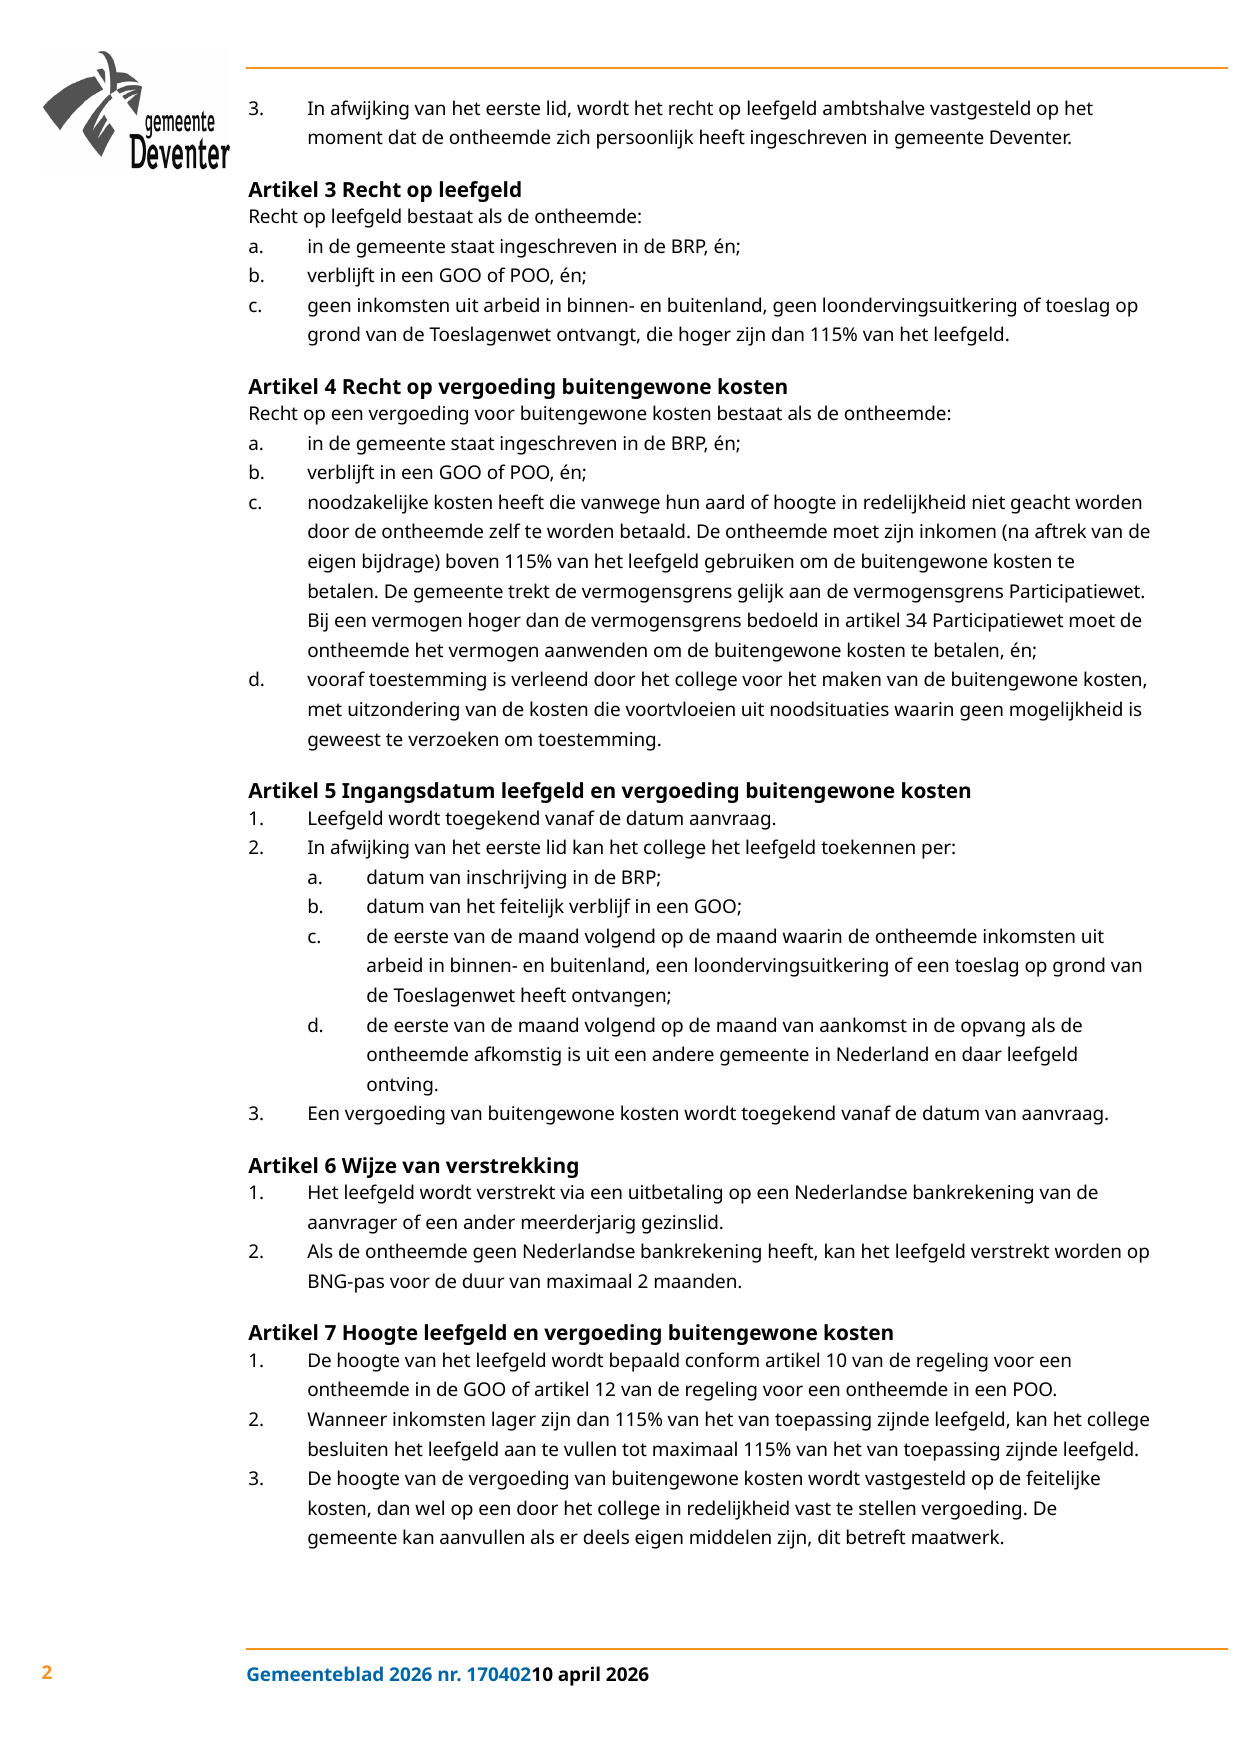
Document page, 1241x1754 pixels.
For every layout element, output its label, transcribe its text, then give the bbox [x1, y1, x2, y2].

text Artikel 6 Wijze van verstrekking [248, 1151, 1152, 1179]
list Wanneer inkomsten lager zijn dan 115% van het van toepassing zijnde leefgeld, kan het college besluiten het leefgeld aan te vullen tot maximaal 115% van het van toepassing zijnde leefgeld. [248, 1406, 1152, 1461]
list De hoogte van de vergoeding van buitengewone kosten wordt vastgesteld op de feitelijke kosten, dan wel op een door het college in redelijkheid vast te stellen vergoeding. De gemeente kan aanvullen als er deels eigen middelen zijn, dit betreft maatwerk. [248, 1465, 1152, 1550]
list verblijft in een GOO of POO, én; [248, 459, 1152, 485]
list de eerste van de maand volgend op de maand van aankomst in de opvang als de ontheemde afkomstig is uit een andere gemeente in Nederland en daar leefgeld ontving. [307, 1012, 1152, 1097]
list datum van inschrijving in de BRP; [307, 864, 1152, 889]
list Een vergoeding van buitengewone kosten wordt toegekend vanaf de datum van aanvraag. [248, 1101, 1152, 1126]
list de eerste van de maand volgend op de maand waarin de ontheemde inkomsten uit arbeid in binnen- en buitenland, een loondervingsuitkering of een toeslag op grond van de Toeslagenwet heeft ontvangen; [307, 923, 1152, 1008]
list In afwijking van het eerste lid, wordt het recht op leefgeld ambtshalve vastgesteld op het moment dat de ontheemde zich persoonlijk heeft ingeschreven in gemeente Deventer. [248, 95, 1152, 150]
list datum van het feitelijk verblijf in een GOO; [307, 893, 1152, 919]
list De hoogte van het leefgeld wordt bepaald conform artikel 10 van de regeling voor een ontheemde in de GOO of artikel 12 van de regeling voor een ontheemde in een POO. [248, 1347, 1152, 1402]
text Artikel 3 Recht op leefgeld [248, 175, 1152, 203]
list Leefgeld wordt toegekend vanaf de datum aanvraag. [248, 805, 1152, 830]
text Artikel 5 Ingangsdatum leefgeld en vergoeding buitengewone kosten [248, 776, 1152, 805]
list in de gemeente staat ingeschreven in de BRP, én; [248, 233, 1152, 258]
text Recht op leefgeld bestaat als de ontheemde: [248, 203, 1152, 229]
list vooraf toestemming is verleend door het college voor het maken van de buitengewone kosten, met uitzondering van de kosten die voortvloeien uit noodsituaties waarin geen mogelijkheid is geweest te verzoeken om toestemming. [248, 667, 1152, 752]
picture [41, 47, 231, 172]
list verblijft in een GOO of POO, én; [248, 262, 1152, 288]
list Het leefgeld wordt verstrekt via een uitbetaling op een Nederlandse bankrekening van de aanvrager of een ander meerderjarig gezinslid. [248, 1179, 1152, 1235]
list geen inkomsten uit arbeid in binnen- en buitenland, geen loondervingsuitkering of toeslag op grond van de Toeslagenwet ontvangt, die hoger zijn dan 115% van het leefgeld. [248, 292, 1152, 347]
list noodzakelijke kosten heeft die vanwege hun aard of hoogte in redelijkheid niet geacht worden door de ontheemde zelf te worden betaald. De ontheemde moet zijn inkomen (na aftrek van de eigen bijdrage) boven 115% van het leefgeld gebruiken om de buitengewone kosten te betalen. De gemeente trekt de vermogensgrens gelijk aan de vermogensgrens Participatiewet. Bij een vermogen hoger dan de vermogensgrens bedoeld in artikel 34 Participatiewet moet de ontheemde het vermogen aanwenden om de buitengewone kosten te betalen, én; [248, 489, 1152, 663]
text Artikel 4 Recht op vergoeding buitengewone kosten [248, 372, 1152, 400]
text Recht op een vergoeding voor buitengewone kosten bestaat als de ontheemde: [248, 400, 1152, 426]
text Artikel 7 Hoogte leefgeld en vergoeding buitengewone kosten [248, 1318, 1152, 1347]
list In afwijking van het eerste lid kan het college het leefgeld toekennen per: [248, 834, 1152, 860]
list in de gemeente staat ingeschreven in de BRP, én; [248, 430, 1152, 456]
list Als de ontheemde geen Nederlandse bankrekening heeft, kan het leefgeld verstrekt worden op BNG-pas voor de duur van maximaal 2 maanden. [248, 1238, 1152, 1294]
